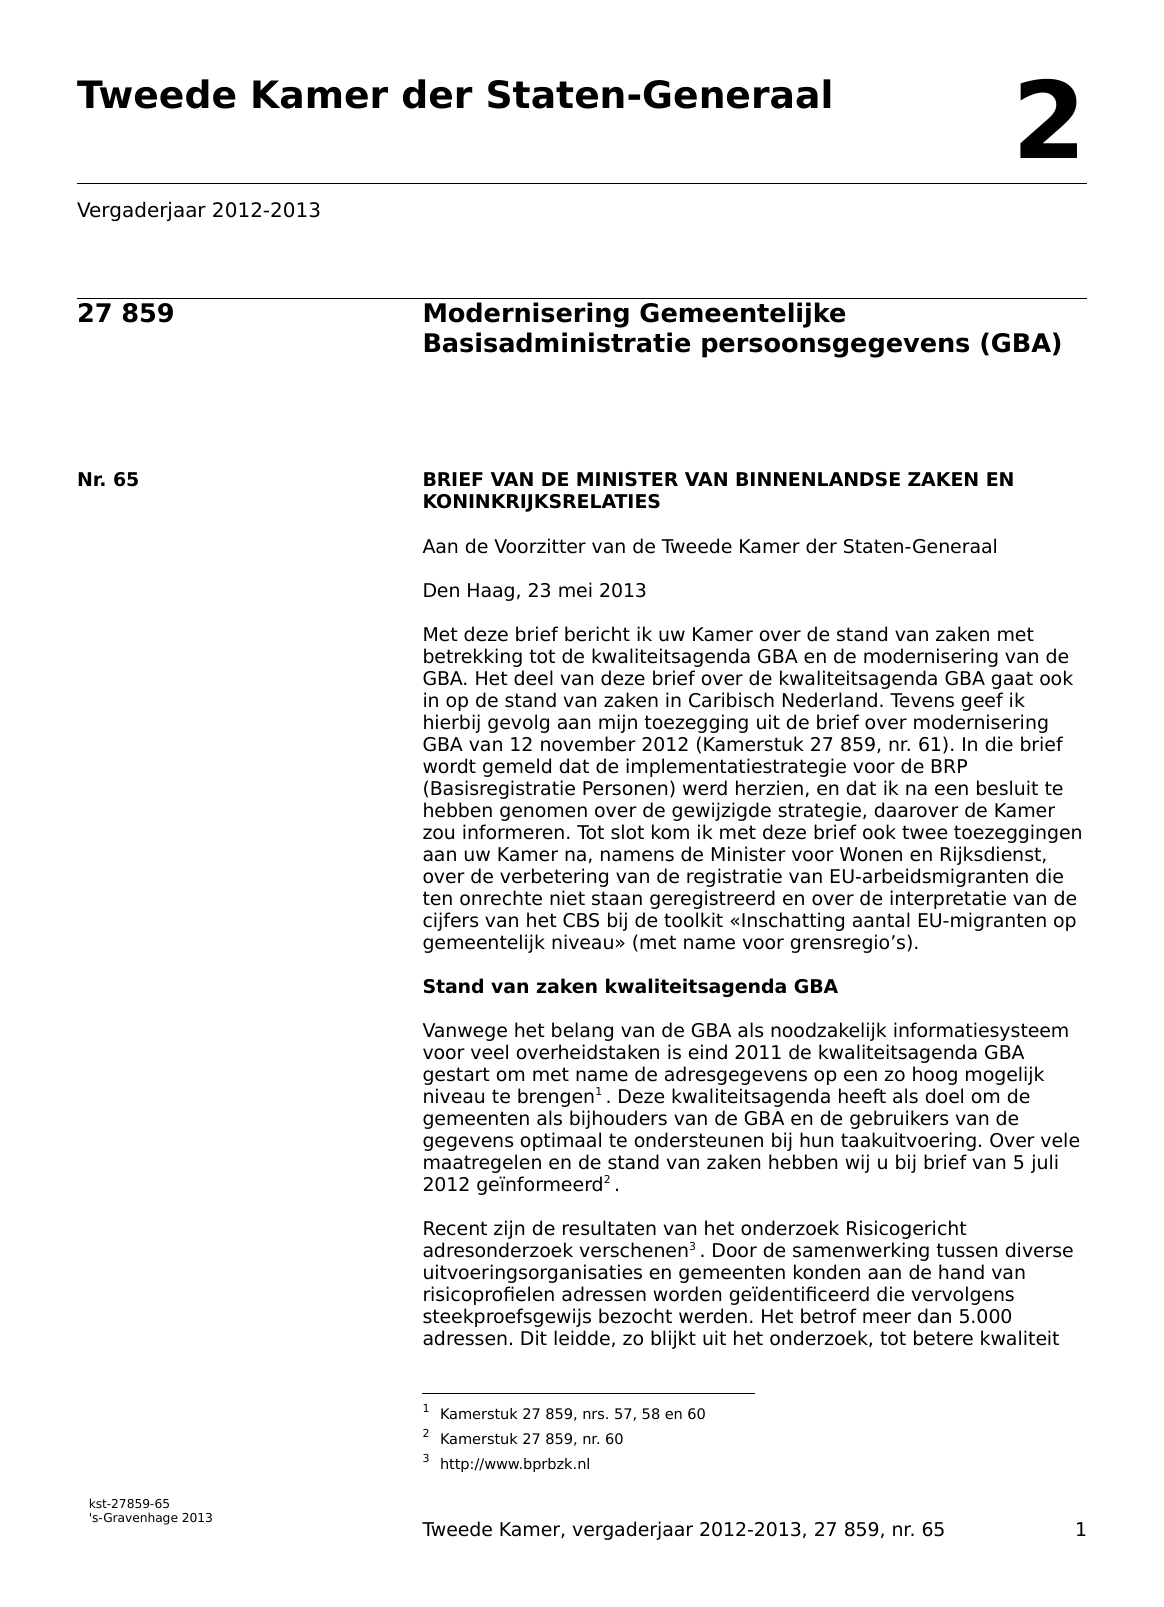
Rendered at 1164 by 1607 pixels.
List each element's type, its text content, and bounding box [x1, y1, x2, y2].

table_cell Vergaderjaar 2012-2013 [77, 184, 1087, 298]
subtitle Nr. 65 BRIEF VAN DE MINISTER VAN BINNENLANDSE ZAKEN EN KONINKRIJKSRELATIES [77, 469, 1087, 513]
text Met deze brief bericht ik uw Kamer over de stand van zaken met betrekking tot de kwaliteitsagenda GBA en de modernisering van de GBA. Het deel van deze brief over de kwaliteitsagenda GBA gaat ook in op de stand van zaken in Caribisch Nederland. Tevens geef ik hierbij gevolg aan mijn toezegging uit de brief over modernisering GBA van 12 november 2012 (Kamerstuk 27 859, nr. 61). In die brief wordt gemeld dat de implementatiestrategie voor de BRP (Basisregistratie Personen) werd herzien, en dat ik na een besluit te hebben genomen over de gewijzigde strategie, daarover de Kamer zou informeren. Tot slot kom ik met deze brief ook twee toezeggingen aan uw Kamer na, namens de Minister voor Wonen en Rijksdienst, over de verbetering van de registratie van EU-arbeidsmigranten die ten onrechte niet staan geregistreerd en over de interpretatie van de cijfers van het CBS bij de toolkit «Inschatting aantal EU-migranten op gemeentelijk niveau» (met name voor grensregio’s). [422, 624, 1087, 953]
subtitle 27 859 Modernisering Gemeentelijke Basisadministratie persoonsgegevens (GBA) [77, 299, 1087, 358]
table_header Tweede Kamer der Staten-Generaal [77, 59, 886, 183]
text 's-Gravenhage 2013 [88, 1511, 323, 1525]
text Vanwege het belang van de GBA als noodzakelijk informatiesysteem voor veel overheidstaken is eind 2011 de kwaliteitsagenda GBA gestart om met name de adresgegevens op een zo hoog mogelijk niveau te brengen. Deze kwaliteitsagenda heeft als doel om de gemeenten als bijhouders van de GBA en de gebruikers van de gegevens optimaal te ondersteunen bij hun taakuitvoering. Over vele maatregelen en de stand van zaken hebben wij u bij brief van 5 juli 2012 geïnformeerd. [422, 1020, 1087, 1196]
text Recent zijn de resultaten van het onderzoek Risicogericht adresonderzoek verschenen. Door de samenwerking tussen diverse uitvoeringsorganisaties en gemeenten konden aan de hand van risicoprofielen adressen worden geïdentificeerd die vervolgens steekproefsgewijs bezocht werden. Het betrof meer dan 5.000 adressen. Dit leidde, zo blijkt uit het onderzoek, tot betere kwaliteit [422, 1218, 1087, 1350]
table_header 2 [886, 59, 1087, 183]
text Den Haag, 23 mei 2013 [422, 580, 1087, 602]
text Aan de Voorzitter van de Tweede Kamer der Staten-Generaal [422, 536, 1087, 557]
subtitle Stand van zaken kwaliteitsagenda GBA [422, 976, 1087, 998]
text Kamerstuk 27 859, nr. 60 [422, 1427, 1087, 1449]
text kst-27859-65 [88, 1497, 323, 1511]
text Kamerstuk 27 859, nrs. 57, 58 en 60 [422, 1402, 1087, 1424]
text http://www.bprbzk.nl [422, 1452, 1087, 1474]
